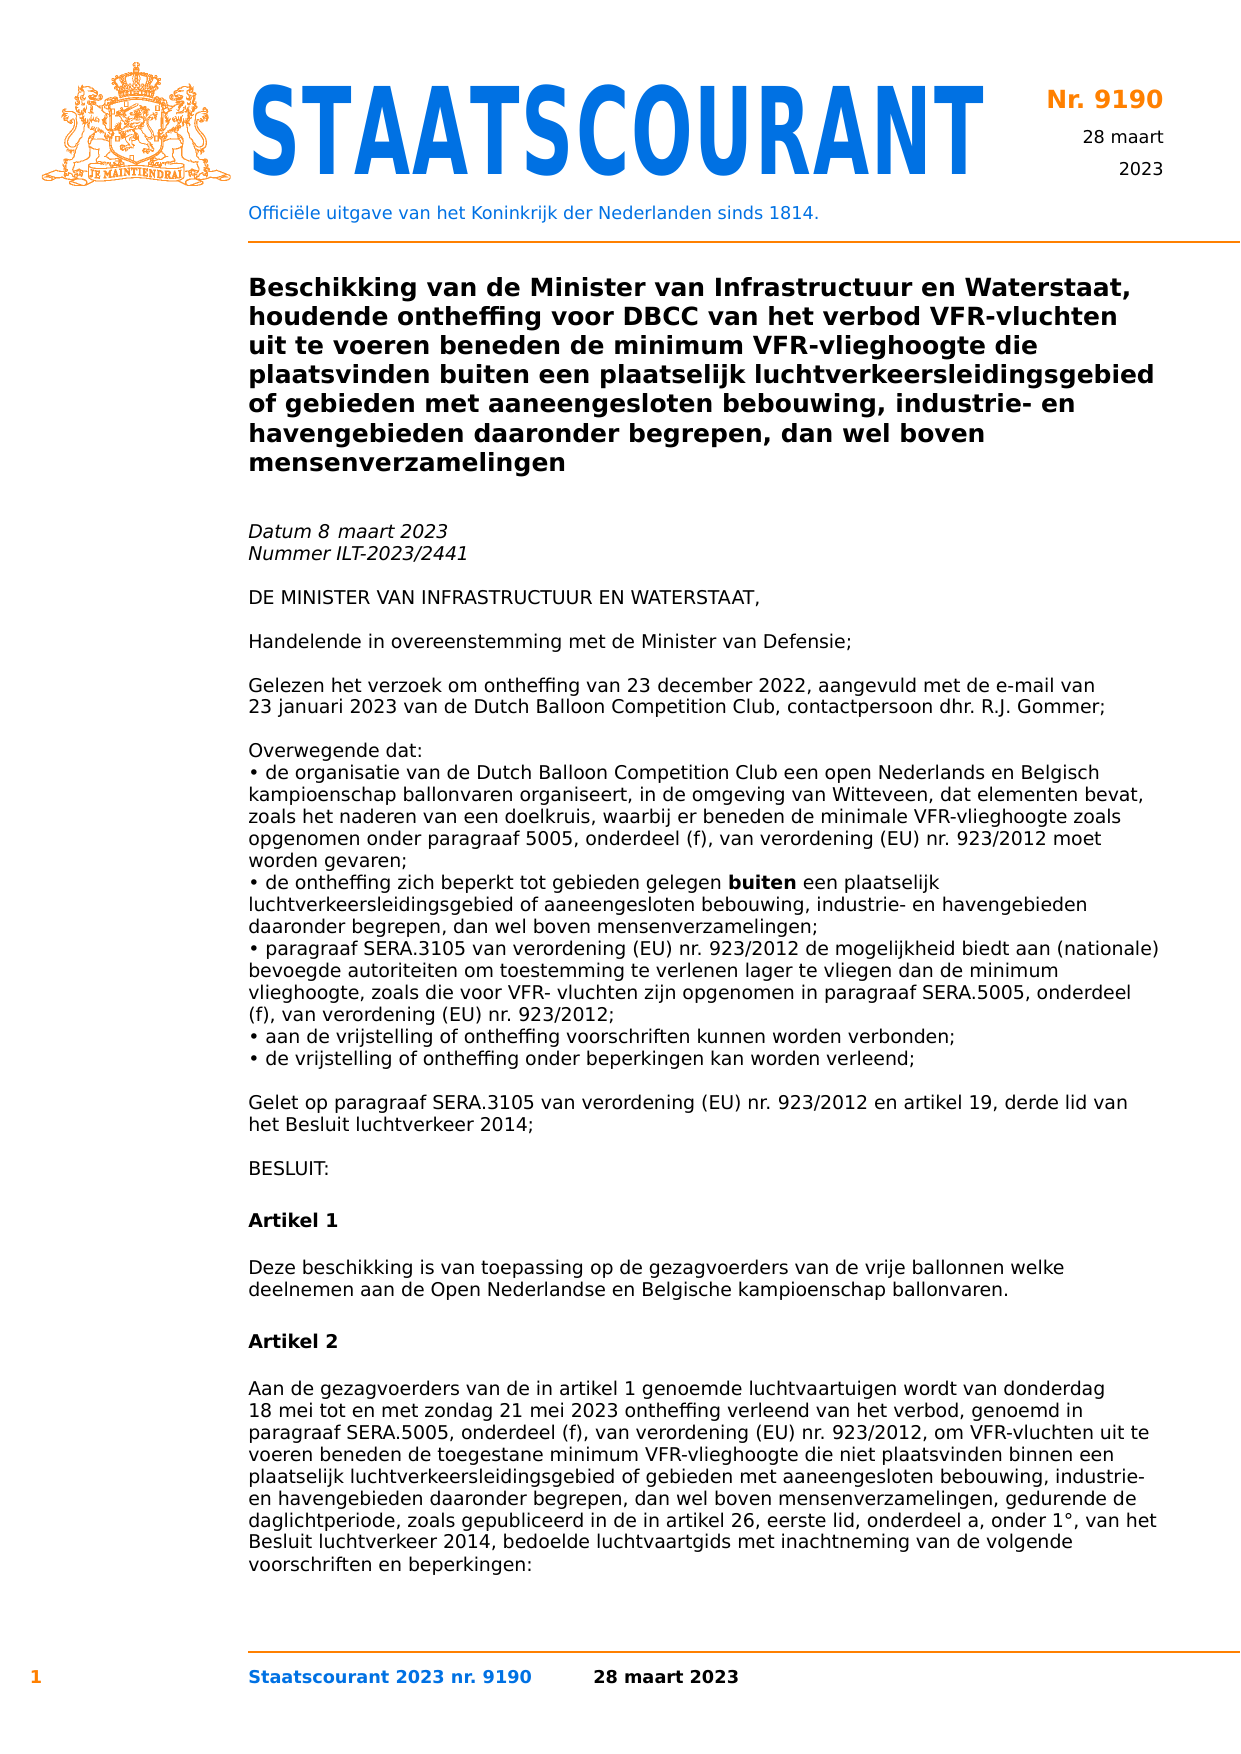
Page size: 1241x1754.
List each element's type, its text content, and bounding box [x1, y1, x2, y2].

subtitle Artikel 2 [248, 1331, 1163, 1353]
text Datum 8 maart 2023 [248, 521, 1163, 543]
table_cell 28 maart [998, 121, 1240, 153]
text Nummer ILT-2023/2441 [248, 543, 1163, 565]
subtitle Artikel 1 [248, 1210, 1163, 1232]
text DE MINISTER VAN INFRASTRUCTUUR EN WATERSTAAT, [248, 587, 1163, 609]
table_header STAATSCOURANT [248, 62, 998, 203]
text • aan de vrijstelling of ontheffing voorschriften kunnen worden verbonden; [248, 1026, 1163, 1048]
text BESLUIT: [248, 1158, 1163, 1180]
text Aan de gezagvoerders van de in artikel 1 genoemde luchtvaartuigen wordt van donderdag 18 mei tot en met zondag 21 mei 2023 ontheffing verleend van het verbod, genoemd in paragraaf SERA.5005, onderdeel (f), van verordening (EU) nr. 923/2012, om VFR-vluchten uit te voeren beneden de toegestane minimum VFR-vlieghoogte die niet plaatsvinden binnen een plaatselijk luchtverkeersleidingsgebied of gebieden met aaneengesloten bebouwing, industrie- en havengebieden daaronder begrepen, dan wel boven mensenverzamelingen, gedurende de daglichtperiode, zoals gepubliceerd in de in artikel 26, eerste lid, onderdeel a, onder 1°, van het Besluit luchtverkeer 2014, bedoelde luchtvaartgids met inachtneming van de volgende voorschriften en beperkingen: [248, 1378, 1163, 1575]
text Overwegende dat: [248, 740, 1163, 762]
text Gelet op paragraaf SERA.3105 van verordening (EU) nr. 923/2012 en artikel 19, derde lid van het Besluit luchtverkeer 2014; [248, 1092, 1163, 1136]
table_header [25, 62, 248, 241]
picture [41, 62, 231, 186]
text Deze beschikking is van toepassing op de gezagvoerders van de vrije ballonnen welke deelnemen aan de Open Nederlandse en Belgische kampioenschap ballonvaren. [248, 1257, 1163, 1301]
text • de vrijstelling of ontheffing onder beperkingen kan worden verleend; [248, 1048, 1163, 1070]
text • de ontheffing zich beperkt tot gebieden gelegen buiten een plaatselijk luchtverkeersleidingsgebied of aaneengesloten bebouwing, industrie- en havengebieden daaronder begrepen, dan wel boven mensenverzamelingen; [248, 872, 1163, 938]
text Gelezen het verzoek om ontheffing van 23 december 2022, aangevuld met de e-mail van 23 januari 2023 van de Dutch Balloon Competition Club, contactpersoon dhr. R.J. Gommer; [248, 674, 1163, 718]
text • de organisatie van de Dutch Balloon Competition Club een open Nederlands en Belgisch kampioenschap ballonvaren organiseert, in de omgeving van Witteveen, dat elementen bevat, zoals het naderen van een doelkruis, waarbij er beneden de minimale VFR-vlieghoogte zoals opgenomen onder paragraaf 5005, onderdeel (f), van verordening (EU) nr. 923/2012 moet worden gevaren; [248, 762, 1163, 872]
table_cell 2023 [998, 153, 1240, 203]
subtitle Beschikking van de Minister van Infrastructuur en Waterstaat, houdende ontheffing voor DBCC van het verbod VFR-vluchten uit te voeren beneden de minimum VFR-vlieghoogte die plaatsvinden buiten een plaatselijk luchtverkeersleidingsgebied of gebieden met aaneengesloten bebouwing, industrie- en havengebieden daaronder begrepen, dan wel boven mensenverzamelingen [248, 273, 1163, 477]
table_header Nr. 9190 [998, 62, 1240, 121]
text Handelende in overeenstemming met de Minister van Defensie; [248, 631, 1163, 653]
table_cell Officiële uitgave van het Koninkrijk der Nederlanden sinds 1814. [248, 203, 1240, 241]
text • paragraaf SERA.3105 van verordening (EU) nr. 923/2012 de mogelijkheid biedt aan (nationale) bevoegde autoriteiten om toestemming te verlenen lager te vliegen dan de minimum vlieghoogte, zoals die voor VFR- vluchten zijn opgenomen in paragraaf SERA.5005, onderdeel (f), van verordening (EU) nr. 923/2012; [248, 938, 1163, 1026]
